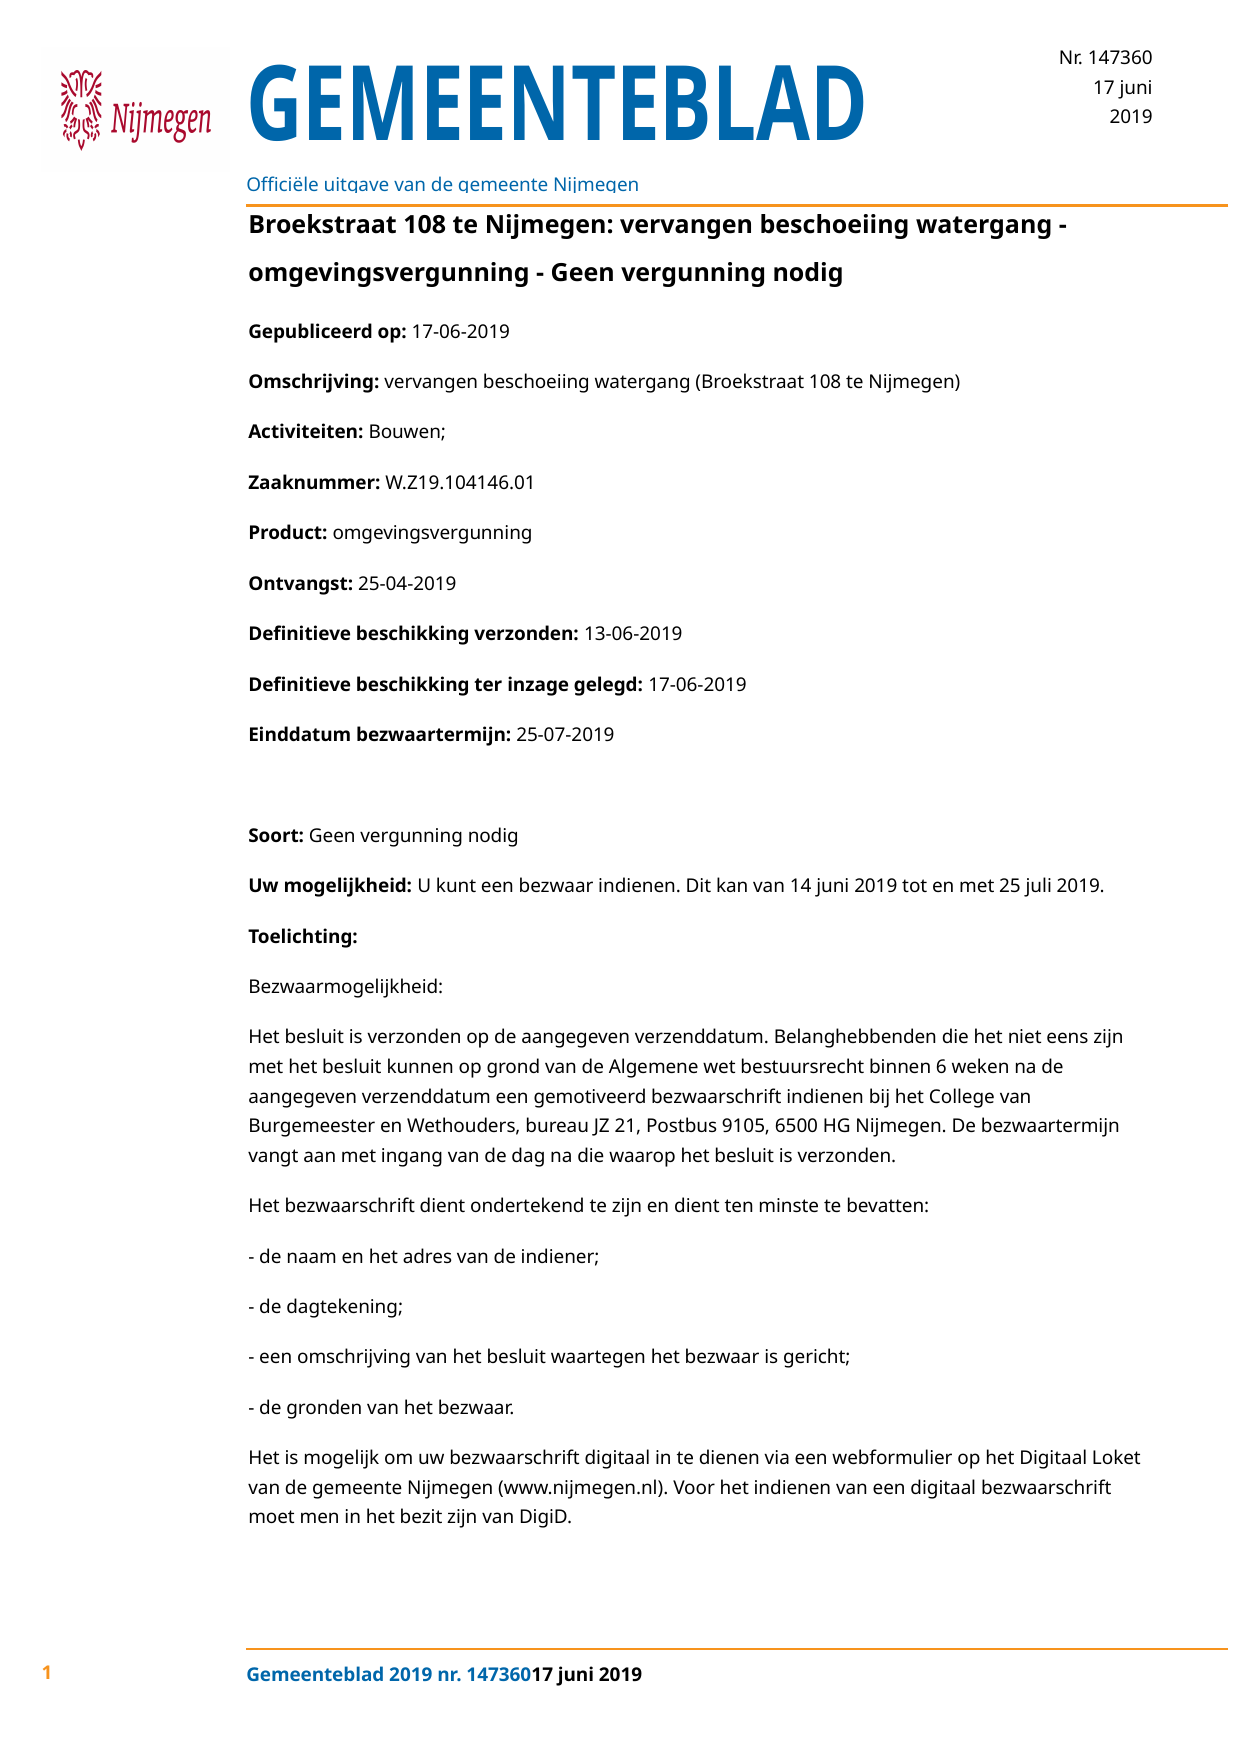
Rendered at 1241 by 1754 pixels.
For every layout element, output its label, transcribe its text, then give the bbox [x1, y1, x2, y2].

text Soort: Geen vergunning nodig [248, 822, 1152, 848]
text Omschrijving: vervangen beschoeiing watergang (Broekstraat 108 te Nijmegen) [248, 368, 1152, 394]
text Ontvangst: 25-04-2019 [248, 570, 1152, 596]
text Het is mogelijk om uw bezwaarschrift digitaal in te dienen via een webformulier op het Digitaal Loket van de gemeente Nijmegen (www.nijmegen.nl). Voor het indienen van een digitaal bezwaarschrift moet men in het bezit zijn van DigiD. [248, 1444, 1152, 1529]
text Broekstraat 108 te Nijmegen: vervangen beschoeiing watergang - omgevingsvergunning - Geen vergunning nodig [248, 207, 1152, 288]
text Definitieve beschikking verzonden: 13-06-2019 [248, 620, 1152, 646]
text Uw mogelijkheid: U kunt een bezwaar indienen. Dit kan van 14 juni 2019 tot en met 25 juli 2019. [248, 872, 1152, 898]
text Het besluit is verzonden op de aangegeven verzenddatum. Belanghebbenden die het niet eens zijn met het besluit kunnen op grond van de Algemene wet bestuursrecht binnen 6 weken na de aangegeven verzenddatum een gemotiveerd bezwaarschrift indienen bij het College van Burgemeester en Wethouders, bureau JZ 21, Postbus 9105, 6500 HG Nijmegen. De bezwaartermijn vangt aan met ingang van de dag na die waarop het besluit is verzonden. [248, 1024, 1152, 1168]
text Toelichting: [248, 923, 1152, 949]
text - de naam en het adres van de indiener; [248, 1243, 1152, 1269]
text Einddatum bezwaartermijn: 25-07-2019 [248, 721, 1152, 747]
text Product: omgevingsvergunning [248, 519, 1152, 545]
text Gepubliceerd op: 17-06-2019 [248, 318, 1152, 344]
text Het bezwaarschrift dient ondertekend te zijn en dient ten minste te bevatten: [248, 1192, 1152, 1218]
text - de gronden van het bezwaar. [248, 1394, 1152, 1420]
text Bezwaarmogelijkheid: [248, 973, 1152, 999]
text - de dagtekening; [248, 1293, 1152, 1319]
text Zaaknummer: W.Z19.104146.01 [248, 469, 1152, 495]
text Activiteiten: Bouwen; [248, 419, 1152, 444]
text - een omschrijving van het besluit waartegen het bezwaar is gericht; [248, 1344, 1152, 1369]
picture [41, 47, 231, 172]
text Definitieve beschikking ter inzage gelegd: 17-06-2019 [248, 671, 1152, 697]
